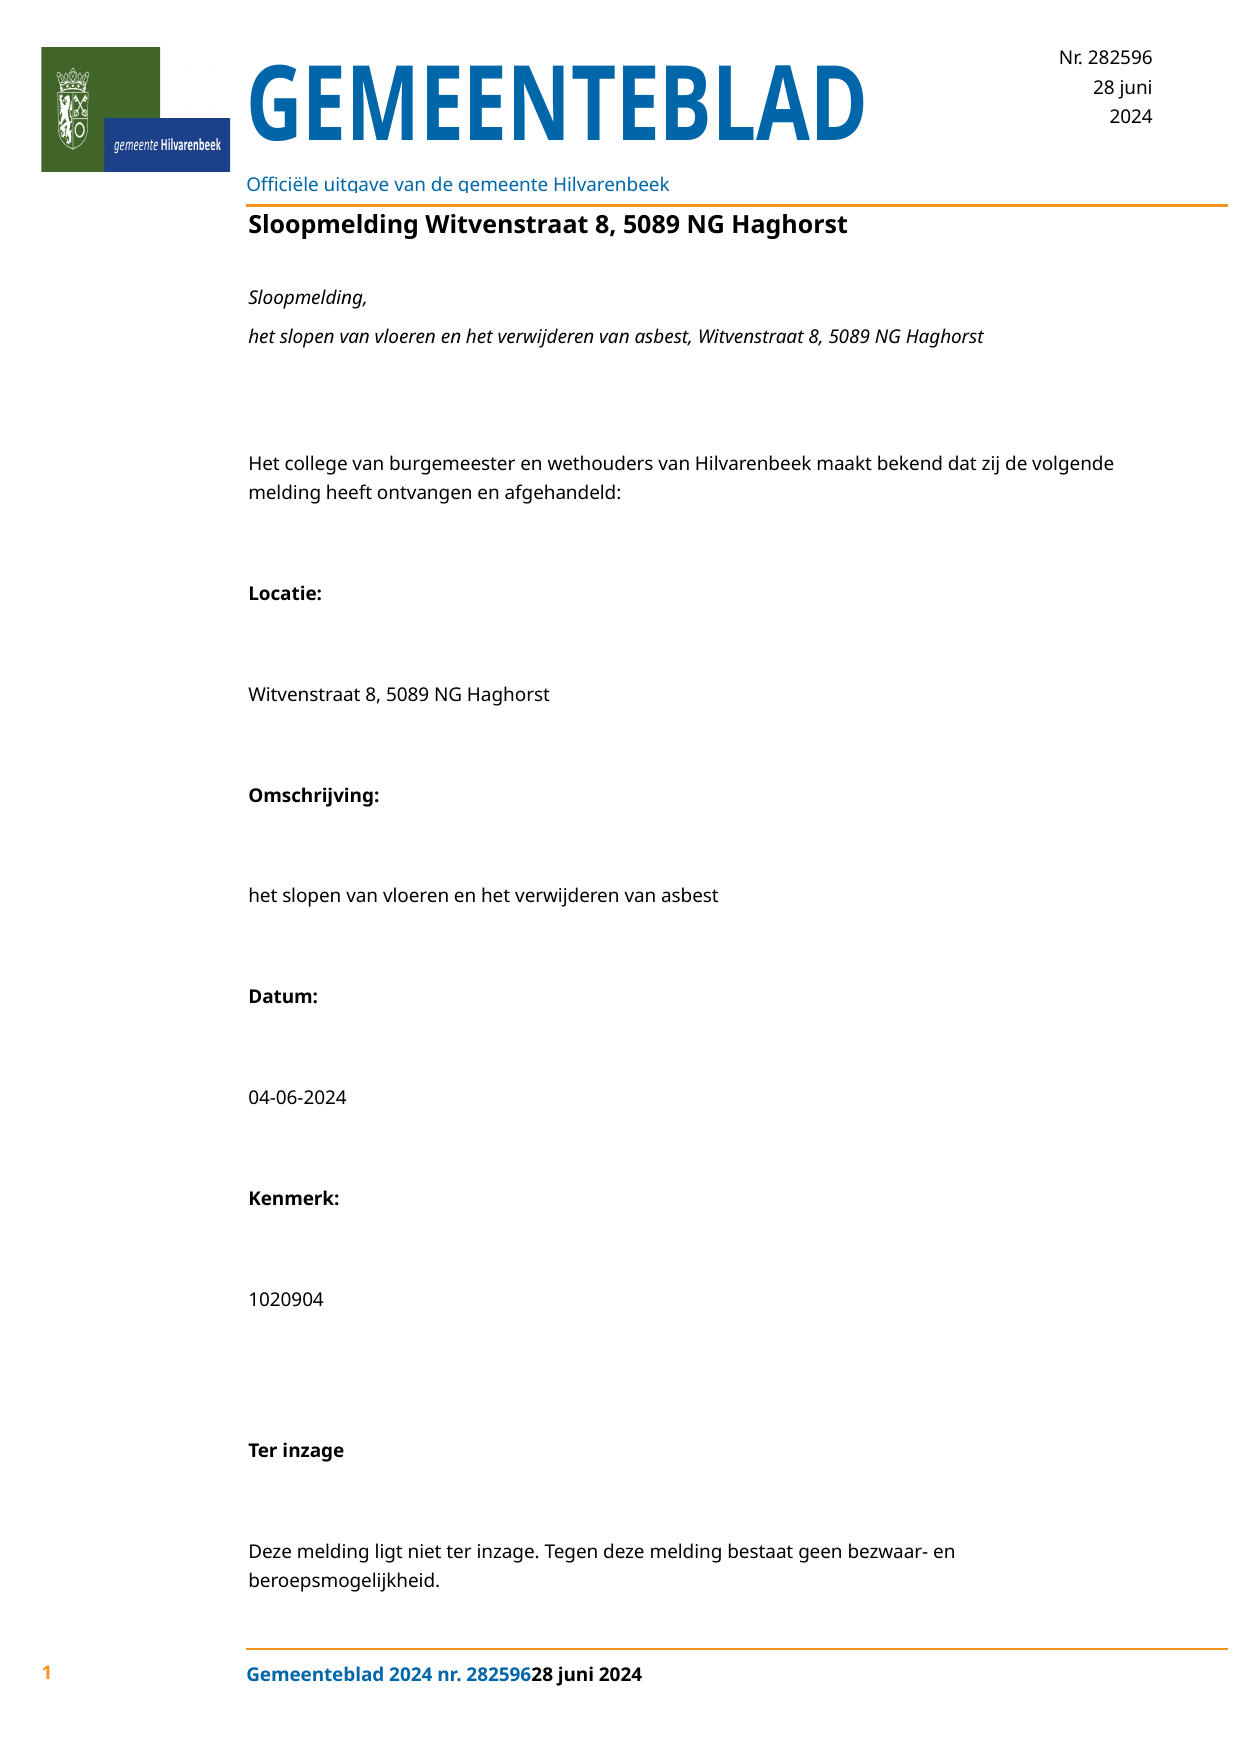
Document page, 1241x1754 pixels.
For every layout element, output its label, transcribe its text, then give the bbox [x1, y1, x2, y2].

text Kenmerk: [248, 1185, 1152, 1211]
text Deze melding ligt niet ter inzage. Tegen deze melding bestaat geen bezwaar- en beroepsmogelijkheid. [248, 1538, 1152, 1593]
text 04-06-2024 [248, 1084, 1152, 1110]
text Omschrijving: [248, 782, 1152, 807]
text Witvenstraat 8, 5089 NG Haghorst [248, 681, 1152, 707]
text Sloopmelding, [248, 284, 1152, 309]
text het slopen van vloeren en het verwijderen van asbest, Witvenstraat 8, 5089 NG Haghorst [248, 323, 1152, 349]
picture [41, 47, 231, 172]
text Ter inzage [248, 1437, 1152, 1463]
text Het college van burgemeester en wethouders van Hilvarenbeek maakt bekend dat zij de volgende melding heeft ontvangen en afgehandeld: [248, 450, 1152, 505]
text 1020904 [248, 1286, 1152, 1312]
text Sloopmelding Witvenstraat 8, 5089 NG Haghorst [248, 207, 1152, 241]
text het slopen van vloeren en het verwijderen van asbest [248, 883, 1152, 908]
text Locatie: [248, 580, 1152, 606]
text Datum: [248, 983, 1152, 1009]
